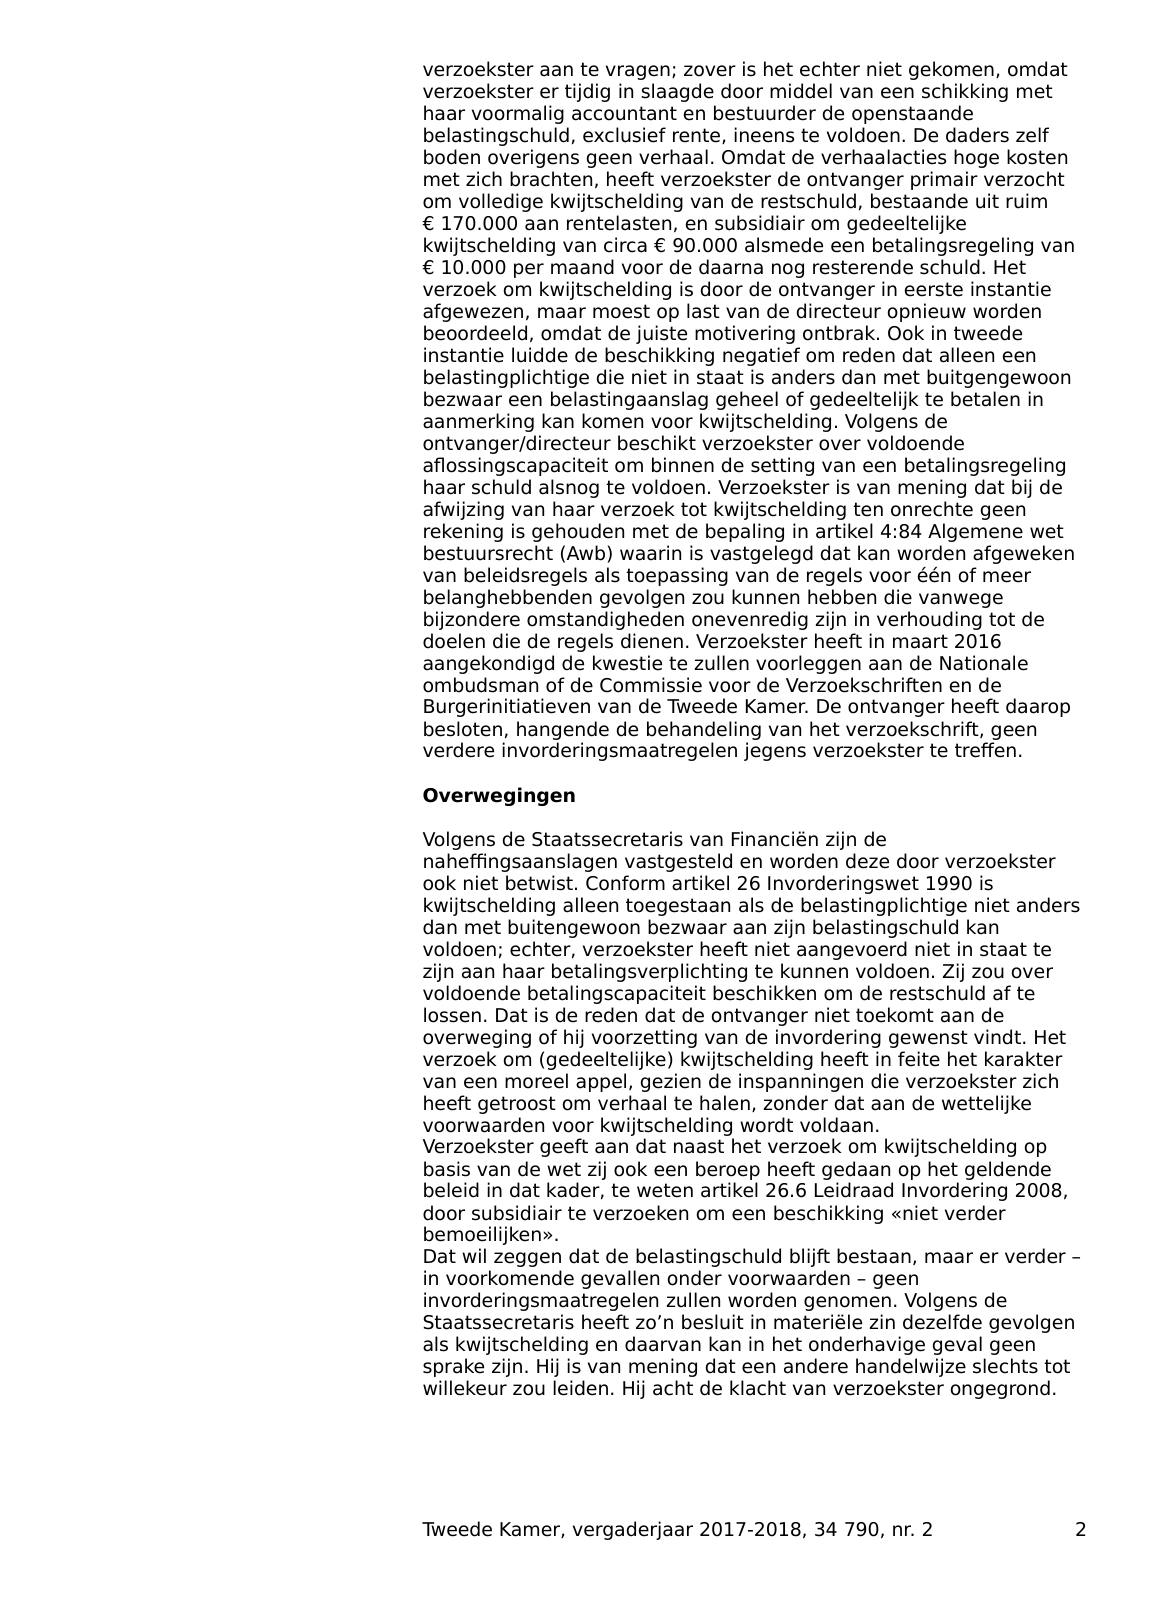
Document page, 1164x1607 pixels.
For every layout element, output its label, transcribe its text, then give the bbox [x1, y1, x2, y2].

text Volgens de Staatssecretaris van Financiën zijn de naheffingsaanslagen vastgesteld en worden deze door verzoekster ook niet betwist. Conform artikel 26 Invorderingswet 1990 is kwijtschelding alleen toegestaan als de belastingplichtige niet anders dan met buitengewoon bezwaar aan zijn belastingschuld kan voldoen; echter, verzoekster heeft niet aangevoerd niet in staat te zijn aan haar betalingsverplichting te kunnen voldoen. Zij zou over voldoende betalingscapaciteit beschikken om de restschuld af te lossen. Dat is de reden dat de ontvanger niet toekomt aan de overweging of hij voorzetting van de invordering gewenst vindt. Het verzoek om (gedeeltelijke) kwijtschelding heeft in feite het karakter van een moreel appel, gezien de inspanningen die verzoekster zich heeft getroost om verhaal te halen, zonder dat aan de wettelijke voorwaarden voor kwijtschelding wordt voldaan. [422, 829, 1087, 1136]
text Verzoekster geeft aan dat naast het verzoek om kwijtschelding op basis van de wet zij ook een beroep heeft gedaan op het geldende beleid in dat kader, te weten artikel 26.6 Leidraad Invordering 2008, door subsidiair te verzoeken om een beschikking «niet verder bemoeilijken». [422, 1136, 1087, 1246]
text verzoekster aan te vragen; zover is het echter niet gekomen, omdat verzoekster er tijdig in slaagde door middel van een schikking met haar voormalig accountant en bestuurder de openstaande belastingschuld, exclusief rente, ineens te voldoen. De daders zelf boden overigens geen verhaal. Omdat de verhaalacties hoge kosten met zich brachten, heeft verzoekster de ontvanger primair verzocht om volledige kwijtschelding van de restschuld, bestaande uit ruim € 170.000 aan rentelasten, en subsidiair om gedeeltelijke kwijtschelding van circa € 90.000 alsmede een betalingsregeling van € 10.000 per maand voor de daarna nog resterende schuld. Het verzoek om kwijtschelding is door de ontvanger in eerste instantie afgewezen, maar moest op last van de directeur opnieuw worden beoordeeld, omdat de juiste motivering ontbrak. Ook in tweede instantie luidde de beschikking negatief om reden dat alleen een belastingplichtige die niet in staat is anders dan met buitgengewoon bezwaar een belastingaanslag geheel of gedeeltelijk te betalen in aanmerking kan komen voor kwijtschelding. Volgens de ontvanger/directeur beschikt verzoekster over voldoende aflossingscapaciteit om binnen de setting van een betalingsregeling haar schuld alsnog te voldoen. Verzoekster is van mening dat bij de afwijzing van haar verzoek tot kwijtschelding ten onrechte geen rekening is gehouden met de bepaling in artikel 4:84 Algemene wet bestuursrecht (Awb) waarin is vastgelegd dat kan worden afgeweken van beleidsregels als toepassing van de regels voor één of meer belanghebbenden gevolgen zou kunnen hebben die vanwege bijzondere omstandigheden onevenredig zijn in verhouding tot de doelen die de regels dienen. Verzoekster heeft in maart 2016 aangekondigd de kwestie te zullen voorleggen aan de Nationale ombudsman of de Commissie voor de Verzoekschriften en de Burgerinitiatieven van de Tweede Kamer. De ontvanger heeft daarop besloten, hangende de behandeling van het verzoekschrift, geen verdere invorderingsmaatregelen jegens verzoekster te treffen. [422, 59, 1087, 762]
text Dat wil zeggen dat de belastingschuld blijft bestaan, maar er verder – in voorkomende gevallen onder voorwaarden – geen invorderingsmaatregelen zullen worden genomen. Volgens de Staatssecretaris heeft zo’n besluit in materiële zin dezelfde gevolgen als kwijtschelding en daarvan kan in het onderhavige geval geen sprake zijn. Hij is van mening dat een andere handelwijze slechts tot willekeur zou leiden. Hij acht de klacht van verzoekster ongegrond. [422, 1246, 1087, 1400]
subtitle Overwegingen [422, 784, 1087, 807]
